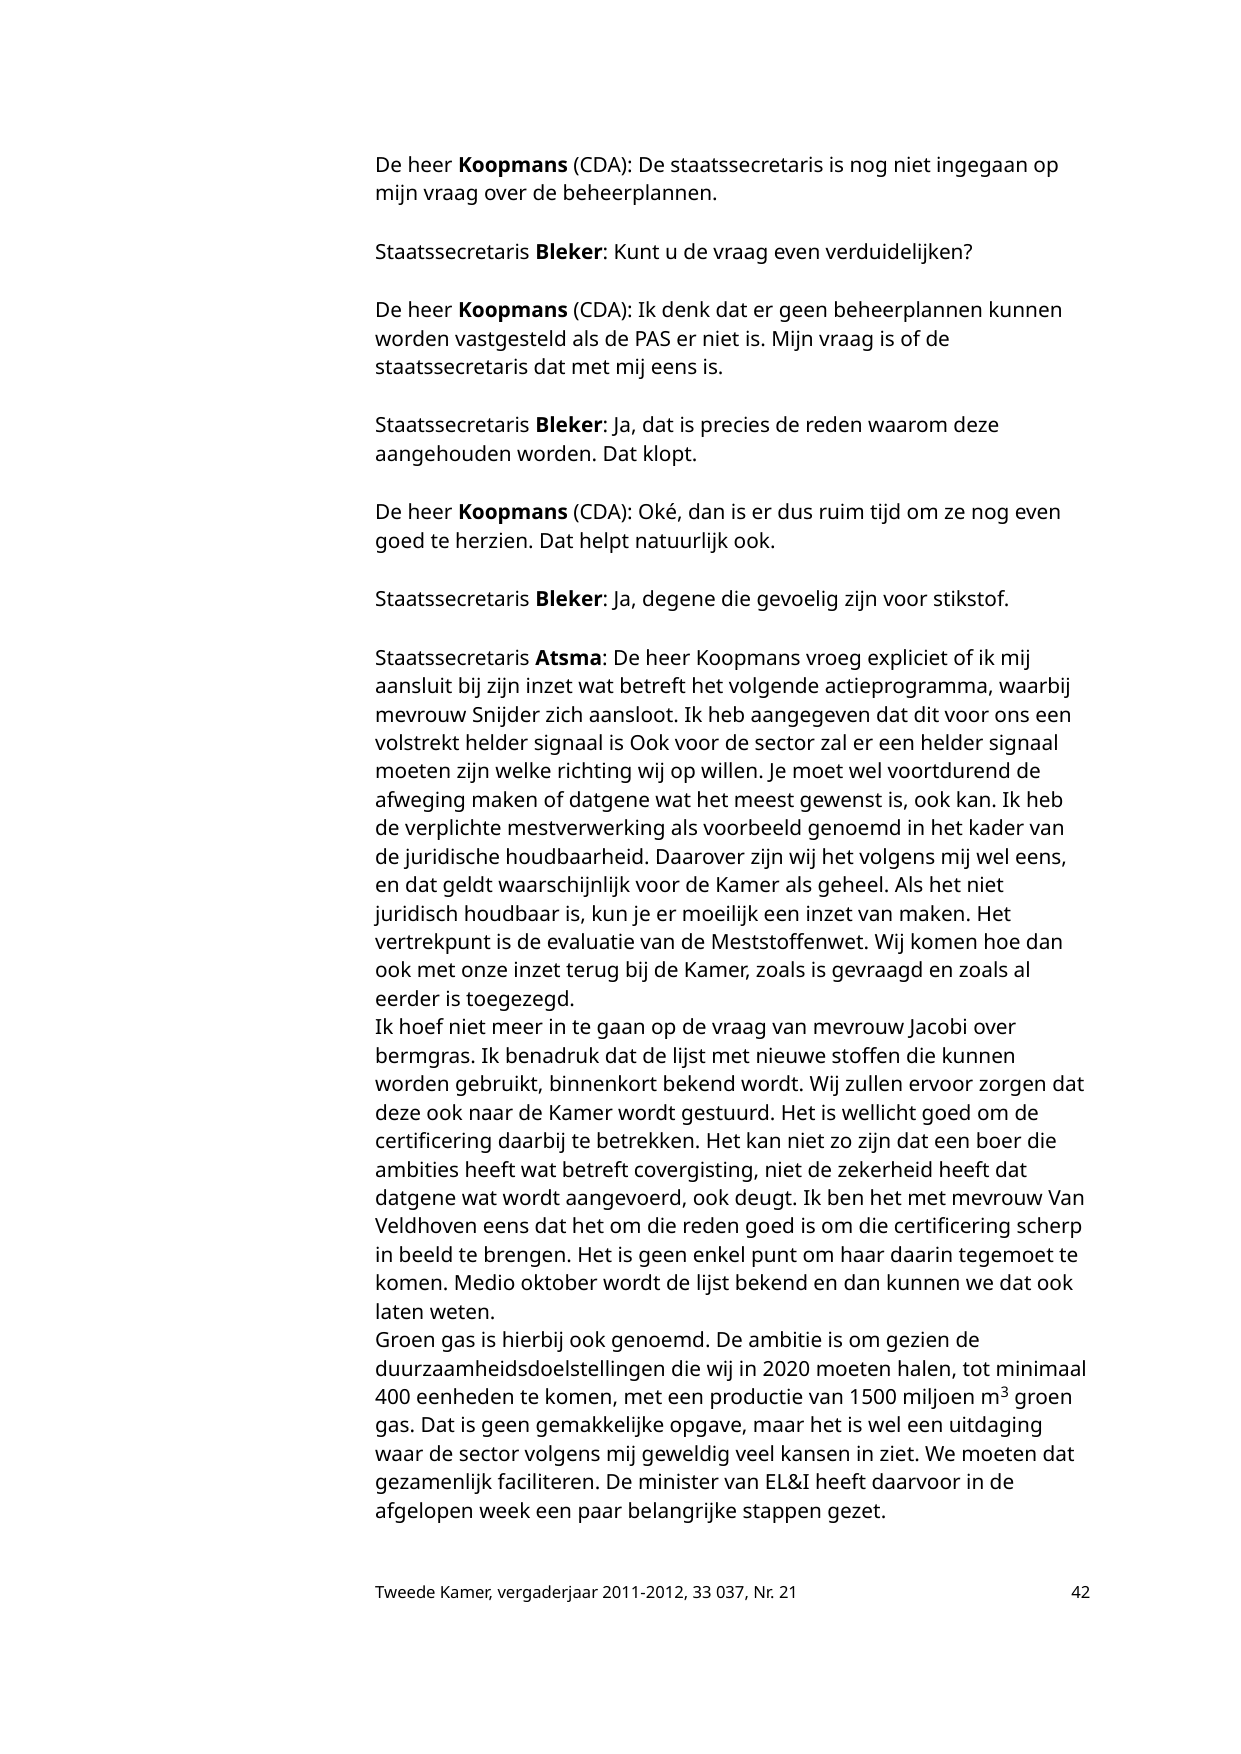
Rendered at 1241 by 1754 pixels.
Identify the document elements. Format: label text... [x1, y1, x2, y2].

text Staatssecretaris Bleker: Kunt u de vraag even verduidelijken? [375, 237, 1090, 265]
text Groen gas is hierbij ook genoemd. De ambitie is om gezien de duurzaamheidsdoelstellingen die wij in 2020 moeten halen, tot minimaal 400 eenheden te komen, met een productie van 1500 miljoen m3 groen gas. Dat is geen gemakkelijke opgave, maar het is wel een uitdaging waar de sector volgens mij geweldig veel kansen in ziet. We moeten dat gezamenlijk faciliteren. De minister van EL&I heeft daarvoor in de afgelopen week een paar belangrijke stappen gezet. [375, 1325, 1090, 1524]
text De heer Koopmans (CDA): Oké, dan is er dus ruim tijd om ze nog even goed te herzien. Dat helpt natuurlijk ook. [375, 497, 1090, 554]
text Ik hoef niet meer in te gaan op de vraag van mevrouw Jacobi over bermgras. Ik benadruk dat de lijst met nieuwe stoffen die kunnen worden gebruikt, binnenkort bekend wordt. Wij zullen ervoor zorgen dat deze ook naar de Kamer wordt gestuurd. Het is wellicht goed om de certificering daarbij te betrekken. Het kan niet zo zijn dat een boer die ambities heeft wat betreft covergisting, niet de zekerheid heeft dat datgene wat wordt aangevoerd, ook deugt. Ik ben het met mevrouw Van Veldhoven eens dat het om die reden goed is om die certificering scherp in beeld te brengen. Het is geen enkel punt om haar daarin tegemoet te komen. Medio oktober wordt de lijst bekend en dan kunnen we dat ook laten weten. [375, 1012, 1090, 1325]
text Staatssecretaris Bleker: Ja, degene die gevoelig zijn voor stikstof. [375, 584, 1090, 613]
text De heer Koopmans (CDA): De staatssecretaris is nog niet ingegaan op mijn vraag over de beheerplannen. [375, 150, 1090, 207]
text De heer Koopmans (CDA): Ik denk dat er geen beheerplannen kunnen worden vastgesteld als de PAS er niet is. Mijn vraag is of de staatssecretaris dat met mij eens is. [375, 295, 1090, 381]
text Staatssecretaris Bleker: Ja, dat is precies de reden waarom deze aangehouden worden. Dat klopt. [375, 411, 1090, 467]
text Staatssecretaris Atsma: De heer Koopmans vroeg expliciet of ik mij aansluit bij zijn inzet wat betreft het volgende actieprogramma, waarbij mevrouw Snijder zich aansloot. Ik heb aangegeven dat dit voor ons een volstrekt helder signaal is Ook voor de sector zal er een helder signaal moeten zijn welke richting wij op willen. Je moet wel voortdurend de afweging maken of datgene wat het meest gewenst is, ook kan. Ik heb de verplichte mestverwerking als voorbeeld genoemd in het kader van de juridische houdbaarheid. Daarover zijn wij het volgens mij wel eens, en dat geldt waarschijnlijk voor de Kamer als geheel. Als het niet juridisch houdbaar is, kun je er moeilijk een inzet van maken. Het vertrekpunt is de evaluatie van de Meststoffenwet. Wij komen hoe dan ook met onze inzet terug bij de Kamer, zoals is gevraagd en zoals al eerder is toegezegd. [375, 643, 1090, 1012]
